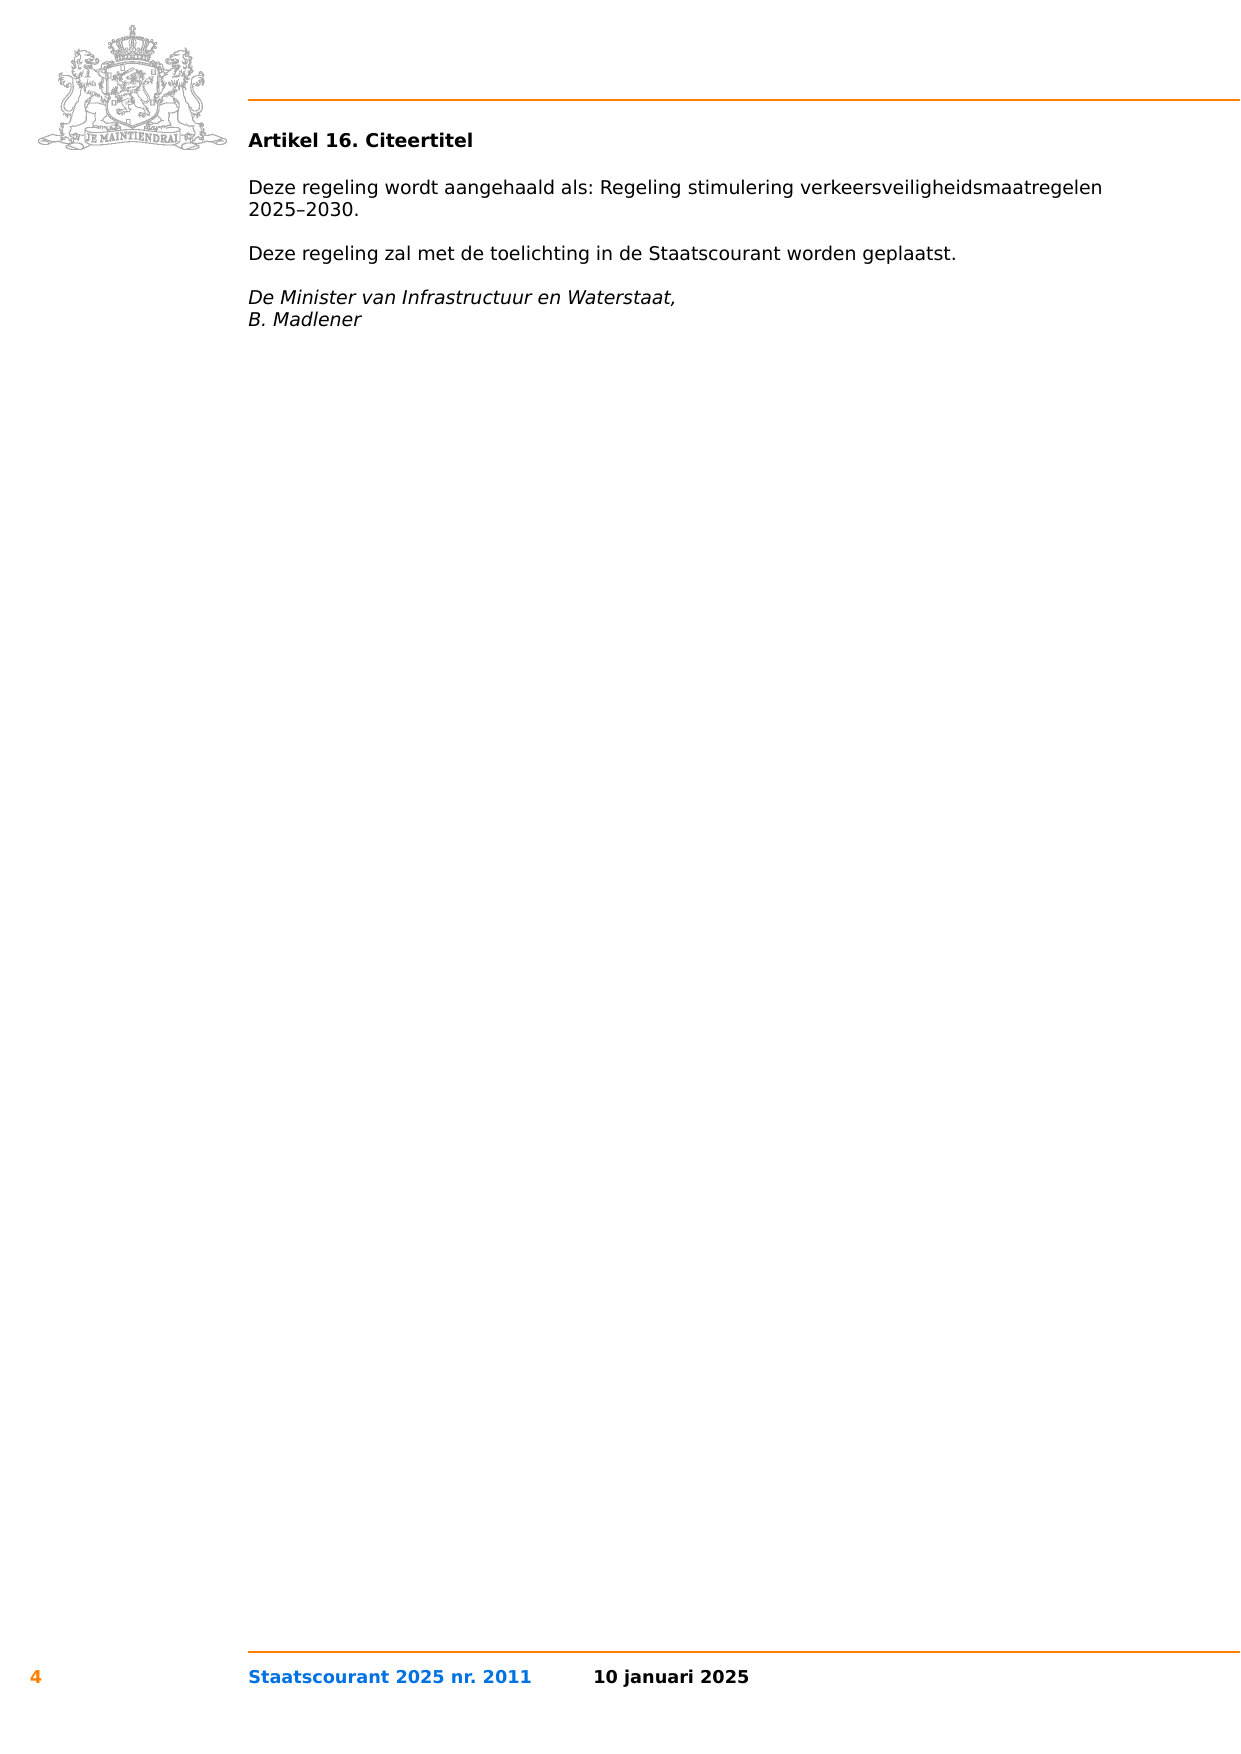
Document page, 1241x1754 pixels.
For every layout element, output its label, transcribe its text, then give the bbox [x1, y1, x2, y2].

text Deze regeling zal met de toelichting in de Staatscourant worden geplaatst. [248, 243, 1163, 265]
picture [38, 25, 227, 150]
text Deze regeling wordt aangehaald als: Regeling stimulering verkeersveiligheidsmaatregelen 2025–2030. [248, 177, 1163, 221]
subtitle Artikel 16. Citeertitel [248, 130, 1163, 152]
text De Minister van Infrastructuur en Waterstaat, B. Madlener [248, 287, 1163, 331]
